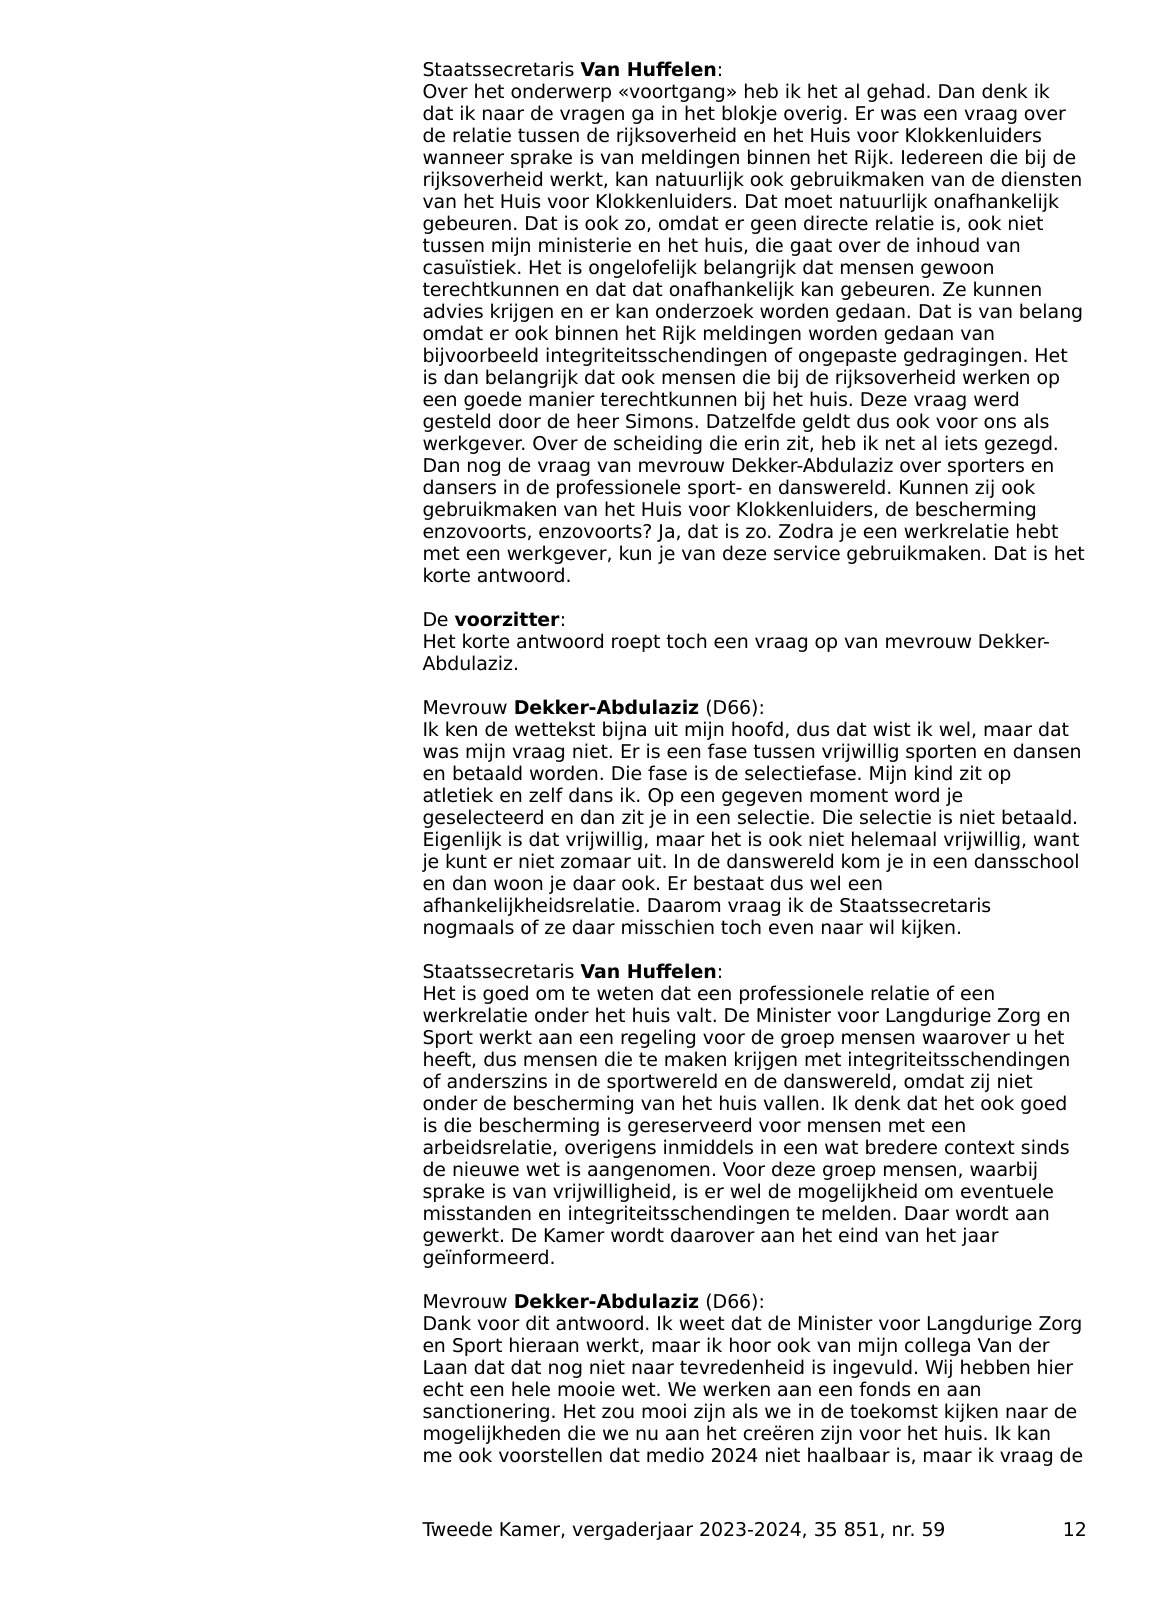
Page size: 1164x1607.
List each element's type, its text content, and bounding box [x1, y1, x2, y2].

text Ik ken de wettekst bijna uit mijn hoofd, dus dat wist ik wel, maar dat was mijn vraag niet. Er is een fase tussen vrijwillig sporten en dansen en betaald worden. Die fase is de selectiefase. Mijn kind zit op atletiek en zelf dans ik. Op een gegeven moment word je geselecteerd en dan zit je in een selectie. Die selectie is niet betaald. Eigenlijk is dat vrijwillig, maar het is ook niet helemaal vrijwillig, want je kunt er niet zomaar uit. In de danswereld kom je in een dansschool en dan woon je daar ook. Er bestaat dus wel een afhankelijkheidsrelatie. Daarom vraag ik de Staatssecretaris nogmaals of ze daar misschien toch even naar wil kijken. [422, 719, 1087, 939]
text Mevrouw Dekker-Abdulaziz (D66): [422, 1291, 1087, 1313]
text De voorzitter: [422, 609, 1087, 631]
text Mevrouw Dekker-Abdulaziz (D66): [422, 697, 1087, 719]
text Dan nog de vraag van mevrouw Dekker-Abdulaziz over sporters en dansers in de professionele sport- en danswereld. Kunnen zij ook gebruikmaken van het Huis voor Klokkenluiders, de bescherming enzovoorts, enzovoorts? Ja, dat is zo. Zodra je een werkrelatie hebt met een werkgever, kun je van deze service gebruikmaken. Dat is het korte antwoord. [422, 455, 1087, 587]
text Dank voor dit antwoord. Ik weet dat de Minister voor Langdurige Zorg en Sport hieraan werkt, maar ik hoor ook van mijn collega Van der Laan dat dat nog niet naar tevredenheid is ingevuld. Wij hebben hier echt een hele mooie wet. We werken aan een fonds en aan sanctionering. Het zou mooi zijn als we in de toekomst kijken naar de mogelijkheden die we nu aan het creëren zijn voor het huis. Ik kan me ook voorstellen dat medio 2024 niet haalbaar is, maar ik vraag de [422, 1313, 1087, 1467]
text Staatssecretaris Van Huffelen: [422, 59, 1087, 81]
text Het is goed om te weten dat een professionele relatie of een werkrelatie onder het huis valt. De Minister voor Langdurige Zorg en Sport werkt aan een regeling voor de groep mensen waarover u het heeft, dus mensen die te maken krijgen met integriteitsschendingen of anderszins in de sportwereld en de danswereld, omdat zij niet onder de bescherming van het huis vallen. Ik denk dat het ook goed is die bescherming is gereserveerd voor mensen met een arbeidsrelatie, overigens inmiddels in een wat bredere context sinds de nieuwe wet is aangenomen. Voor deze groep mensen, waarbij sprake is van vrijwilligheid, is er wel de mogelijkheid om eventuele misstanden en integriteitsschendingen te melden. Daar wordt aan gewerkt. De Kamer wordt daarover aan het eind van het jaar geïnformeerd. [422, 983, 1087, 1268]
text Het korte antwoord roept toch een vraag op van mevrouw Dekker-Abdulaziz. [422, 631, 1087, 675]
text Over het onderwerp «voortgang» heb ik het al gehad. Dan denk ik dat ik naar de vragen ga in het blokje overig. Er was een vraag over de relatie tussen de rijksoverheid en het Huis voor Klokkenluiders wanneer sprake is van meldingen binnen het Rijk. Iedereen die bij de rijksoverheid werkt, kan natuurlijk ook gebruikmaken van de diensten van het Huis voor Klokkenluiders. Dat moet natuurlijk onafhankelijk gebeuren. Dat is ook zo, omdat er geen directe relatie is, ook niet tussen mijn ministerie en het huis, die gaat over de inhoud van casuïstiek. Het is ongelofelijk belangrijk dat mensen gewoon terechtkunnen en dat dat onafhankelijk kan gebeuren. Ze kunnen advies krijgen en er kan onderzoek worden gedaan. Dat is van belang omdat er ook binnen het Rijk meldingen worden gedaan van bijvoorbeeld integriteitsschendingen of ongepaste gedragingen. Het is dan belangrijk dat ook mensen die bij de rijksoverheid werken op een goede manier terechtkunnen bij het huis. Deze vraag werd gesteld door de heer Simons. Datzelfde geldt dus ook voor ons als werkgever. Over de scheiding die erin zit, heb ik net al iets gezegd. [422, 81, 1087, 455]
text Staatssecretaris Van Huffelen: [422, 961, 1087, 983]
